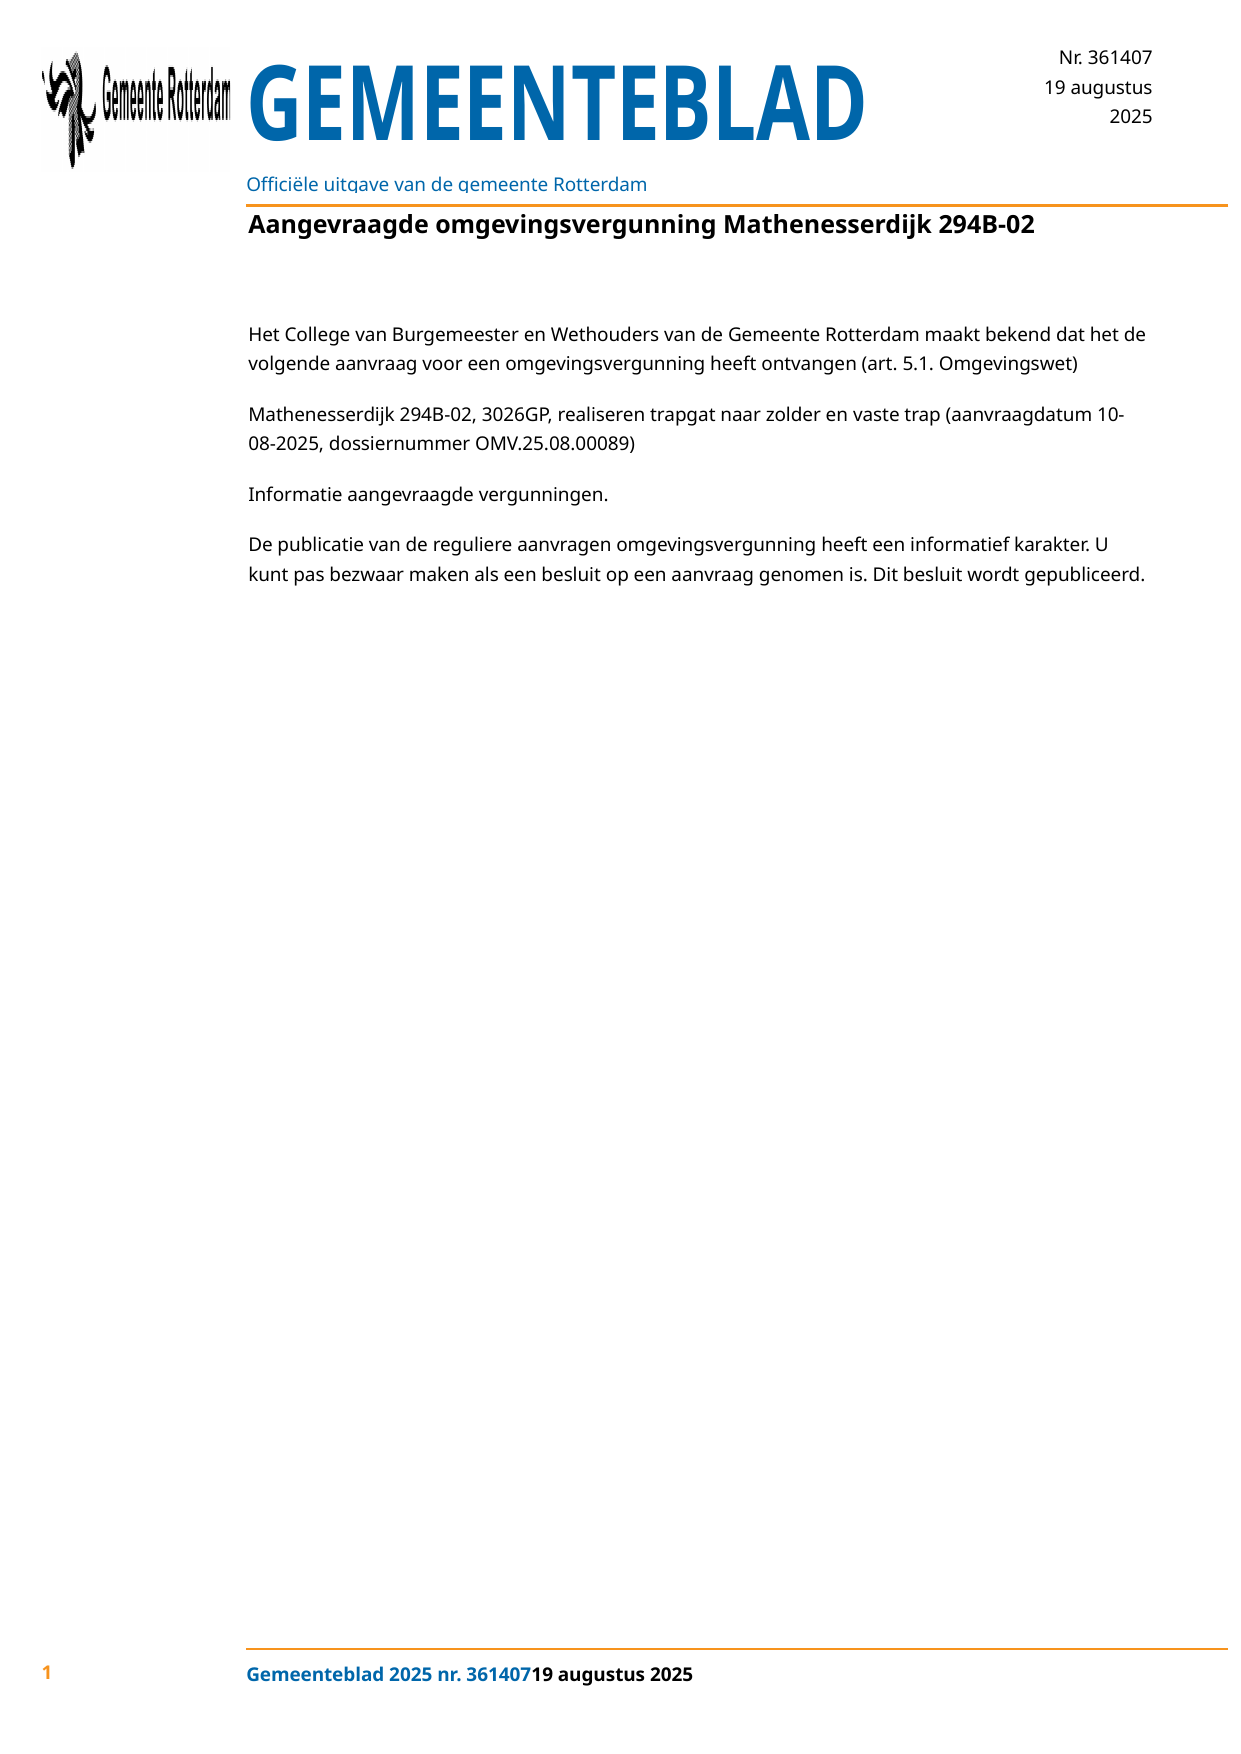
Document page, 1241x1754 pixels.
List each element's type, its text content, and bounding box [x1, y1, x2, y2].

text Informatie aangevraagde vergunningen. [248, 481, 1152, 506]
text Mathenesserdijk 294B-02, 3026GP, realiseren trapgat naar zolder en vaste trap (aanvraagdatum 10-08-2025, dossiernummer OMV.25.08.00089) [248, 401, 1152, 456]
text De publicatie van de reguliere aanvragen omgevingsvergunning heeft een informatief karakter. U kunt pas bezwaar maken als een besluit op een aanvraag genomen is. Dit besluit wordt gepubliceerd. [248, 531, 1152, 586]
text Het College van Burgemeester en Wethouders van de Gemeente Rotterdam maakt bekend dat het de volgende aanvraag voor een omgevingsvergunning heeft ontvangen (art. 5.1. Omgevingswet) [248, 321, 1152, 376]
text Aangevraagde omgevingsvergunning Mathenesserdijk 294B-02 [248, 207, 1152, 241]
picture [41, 47, 231, 172]
